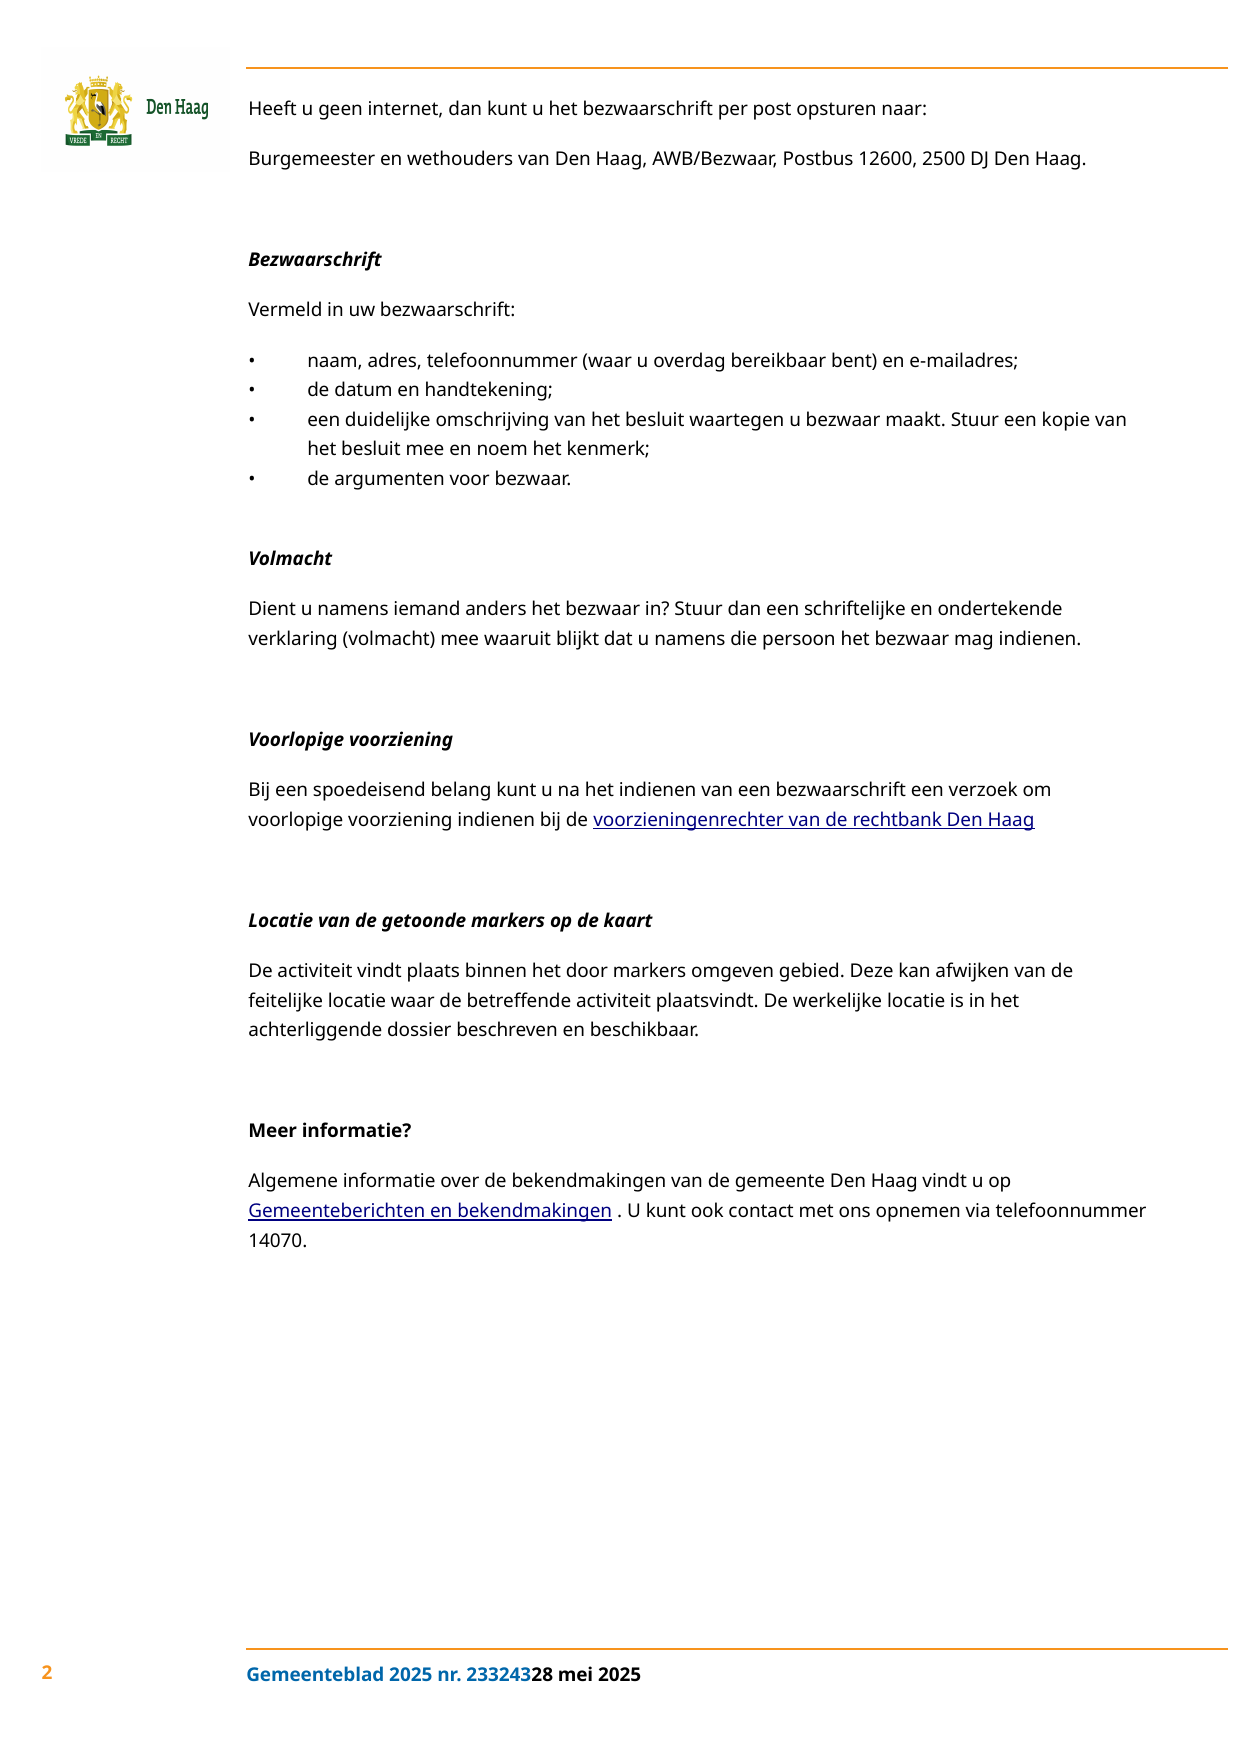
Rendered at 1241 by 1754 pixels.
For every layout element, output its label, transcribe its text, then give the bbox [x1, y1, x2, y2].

text Bij een spoedeisend belang kunt u na het indienen van een bezwaarschrift een verzoek om voorlopige voorziening indienen bij de voorzieningenrechter van de rechtbank Den Haag [248, 776, 1152, 832]
picture [41, 47, 231, 172]
list de argumenten voor bezwaar. [248, 465, 1152, 491]
text Heeft u geen internet, dan kunt u het bezwaarschrift per post opsturen naar: [248, 95, 1152, 121]
text Locatie van de getoonde markers op de kaart [248, 907, 1152, 933]
list een duidelijke omschrijving van het besluit waartegen u bezwaar maakt. Stuur een kopie van het besluit mee en noem het kenmerk; [248, 406, 1152, 461]
text Volmacht [248, 545, 1152, 571]
text Meer informatie? [248, 1117, 1152, 1143]
list de datum en handtekening; [248, 376, 1152, 402]
text De activiteit vindt plaats binnen het door markers omgeven gebied. Deze kan afwijken van de feitelijke locatie waar de betreffende activiteit plaatsvindt. De werkelijke locatie is in het achterliggende dossier beschreven en beschikbaar. [248, 957, 1152, 1042]
text Voorlopige voorziening [248, 726, 1152, 752]
list naam, adres, telefoonnummer (waar u overdag bereikbaar bent) en e-mailadres; [248, 347, 1152, 373]
text Burgemeester en wethouders van Den Haag, AWB/Bezwaar, Postbus 12600, 2500 DJ Den Haag. [248, 145, 1152, 171]
text Bezwaarschrift [248, 246, 1152, 272]
text Dient u namens iemand anders het bezwaar in? Stuur dan een schriftelijke en ondertekende verklaring (volmacht) mee waaruit blijkt dat u namens die persoon het bezwaar mag indienen. [248, 596, 1152, 651]
text Vermeld in uw bezwaarschrift: [248, 296, 1152, 322]
text Algemene informatie over de bekendmakingen van de gemeente Den Haag vindt u op Gemeenteberichten en bekendmakingen . U kunt ook contact met ons opnemen via telefoonnummer 14070. [248, 1168, 1152, 1253]
